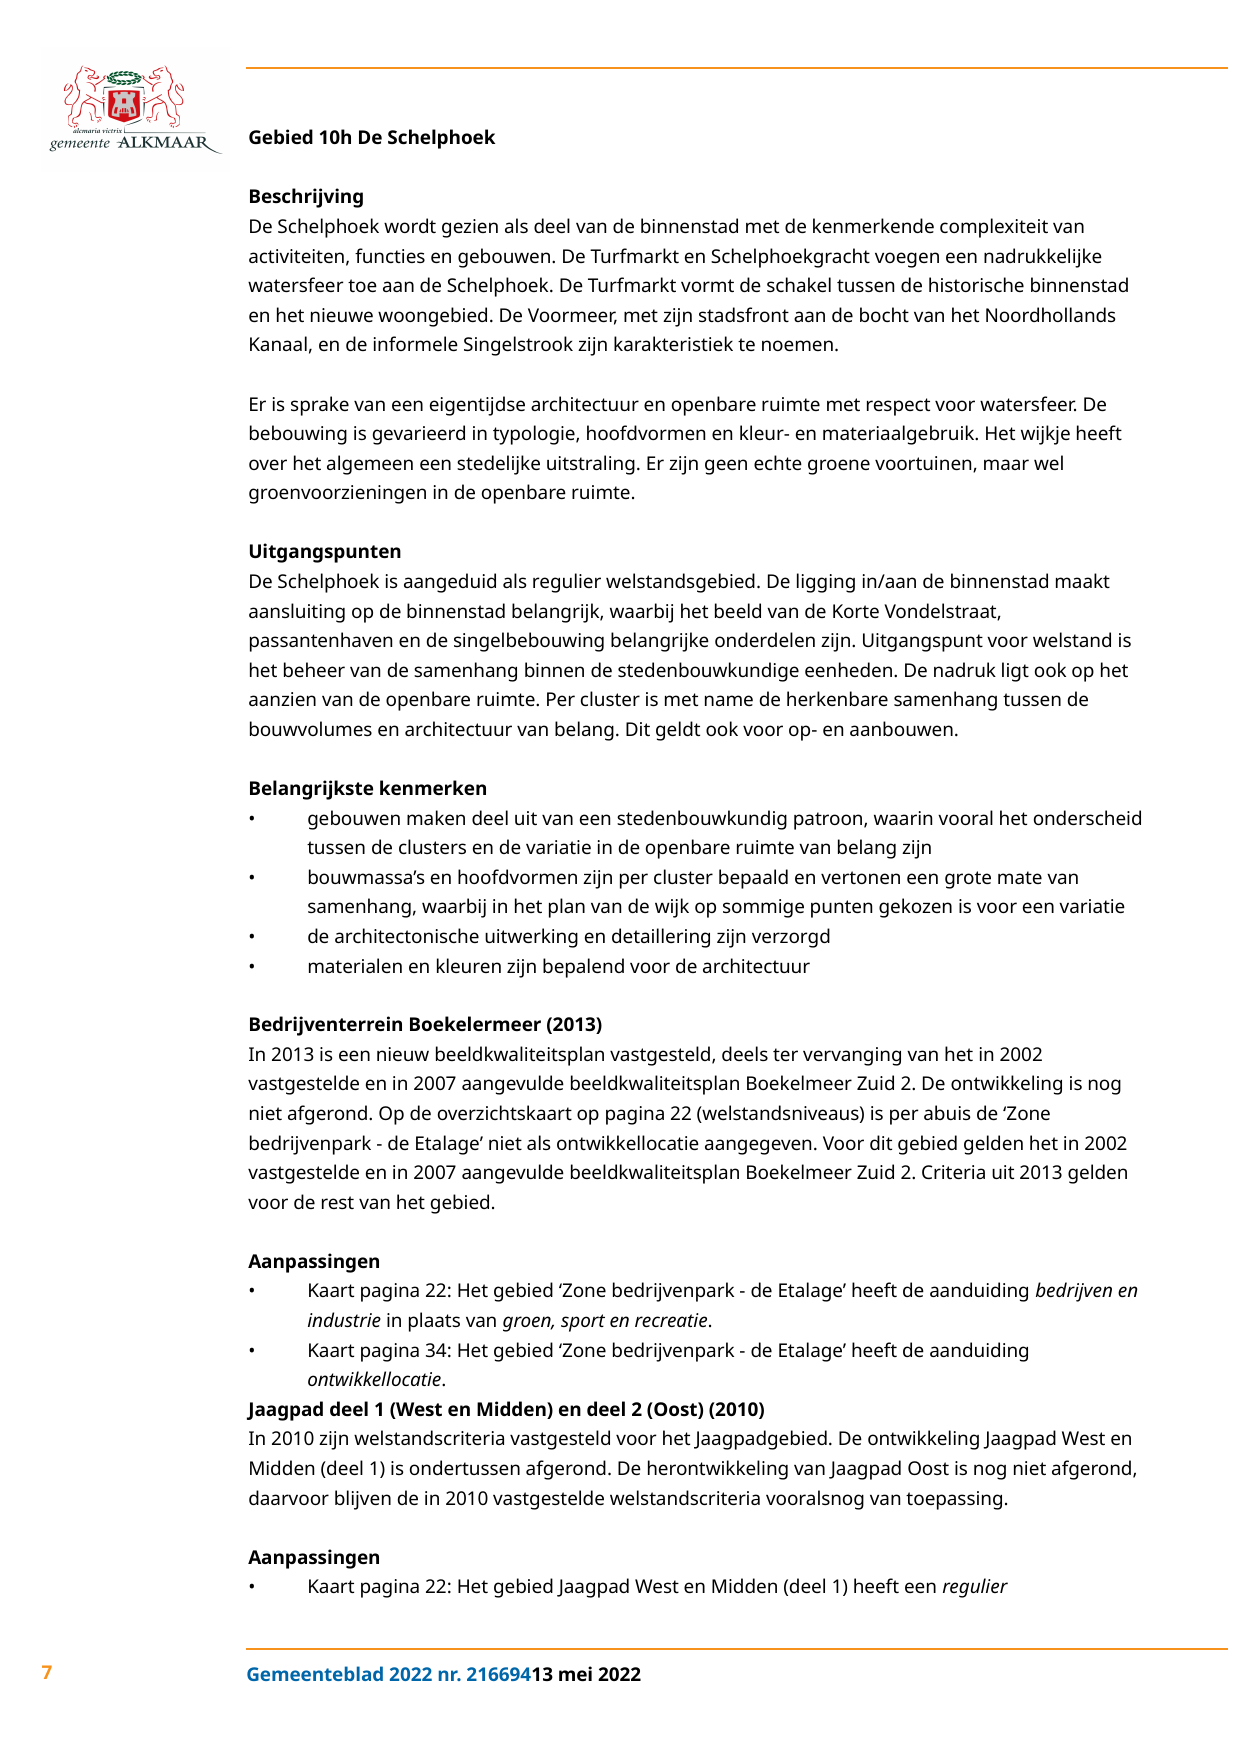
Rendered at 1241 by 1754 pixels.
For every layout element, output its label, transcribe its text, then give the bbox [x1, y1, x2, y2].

text In 2010 zijn welstandscriteria vastgesteld voor het Jaagpadgebied. De ontwikkeling Jaagpad West en Midden (deel 1) is ondertussen afgerond. De herontwikkeling van Jaagpad Oost is nog niet afgerond, daarvoor blijven de in 2010 vastgestelde welstandscriteria vooralsnog van toepassing. [248, 1426, 1152, 1510]
list Kaart pagina 22: Het gebied Jaagpad West en Midden (deel 1) heeft een regulier [248, 1573, 1152, 1599]
text Jaagpad deel 1 (West en Midden) en deel 2 (Oost) (2010) [248, 1396, 1152, 1422]
text Bedrijventerrein Boekelermeer (2013) [248, 1011, 1152, 1037]
text In 2013 is een nieuw beeldkwaliteitsplan vastgesteld, deels ter vervanging van het in 2002 vastgestelde en in 2007 aangevulde beeldkwaliteitsplan Boekelmeer Zuid 2. De ontwikkeling is nog niet afgerond. Op de overzichtskaart op pagina 22 (welstandsniveaus) is per abuis de ‘Zone bedrijvenpark - de Etalage’ niet als ontwikkellocatie aangegeven. Voor dit gebied gelden het in 2002 vastgestelde en in 2007 aangevulde beeldkwaliteitsplan Boekelmeer Zuid 2. Criteria uit 2013 gelden voor de rest van het gebied. [248, 1041, 1152, 1214]
text Aanpassingen [248, 1544, 1152, 1569]
list Kaart pagina 34: Het gebied ‘Zone bedrijvenpark - de Etalage’ heeft de aanduiding ontwikkellocatie. [248, 1337, 1152, 1392]
list Kaart pagina 22: Het gebied ‘Zone bedrijvenpark - de Etalage’ heeft de aanduiding bedrijven en industrie in plaats van groen, sport en recreatie. [248, 1278, 1152, 1333]
table_header Gebied 10h De Schelphoek Beschrijving De Schelphoek wordt gezien als deel van de binnenstad met de kenmerkende complexiteit van activiteiten, functies en gebouwen. De Turfmarkt en Schelphoekgracht voegen een nadrukkelijke watersfeer toe aan de Schelphoek. De Turfmarkt vormt de schakel tussen de historische binnenstad en het nieuwe woongebied. De Voormeer, met zijn stadsfront aan de bocht van het Noordhollands Kanaal, en de informele Singelstrook zijn karakteristiek te noemen. Er is sprake van een eigentijdse architectuur en openbare ruimte met respect voor watersfeer. De bebouwing is gevarieerd in typologie, hoofdvormen en kleur- en materiaalgebruik. Het wijkje heeft over het algemeen een stedelijke uitstraling. Er zijn geen echte groene voortuinen, maar wel groenvoorzieningen in de openbare ruimte. Uitgangspunten De Schelphoek is aangeduid als regulier welstandsgebied. De ligging in/aan de binnenstad maakt aansluiting op de binnenstad belangrijk, waarbij het beeld van de Korte Vondelstraat, passantenhaven en de singelbebouwing belangrijke onderdelen zijn. Uitgangspunt voor welstand is het beheer van de samenhang binnen de stedenbouwkundige eenheden. De nadruk ligt ook op het aanzien van de openbare ruimte. Per cluster is met name de herkenbare samenhang tussen de bouwvolumes en architectuur van belang. Dit geldt ook voor op- en aanbouwen. Belangrijkste kenmerken gebouwen maken deel uit van een stedenbouwkundig patroon, waarin vooral het onderscheid tussen de clusters en de variatie in de openbare ruimte van belang zijn bouwmassa’s en hoofdvormen zijn per cluster bepaald en vertonen een grote mate van samenhang, waarbij in het plan van de wijk op sommige punten gekozen is voor een variatie de architectonische uitwerking en detaillering zijn verzorgd materialen en kleuren zijn bepalend voor de architectuur [248, 125, 1152, 978]
text Aanpassingen [248, 1248, 1152, 1274]
picture [41, 47, 231, 172]
